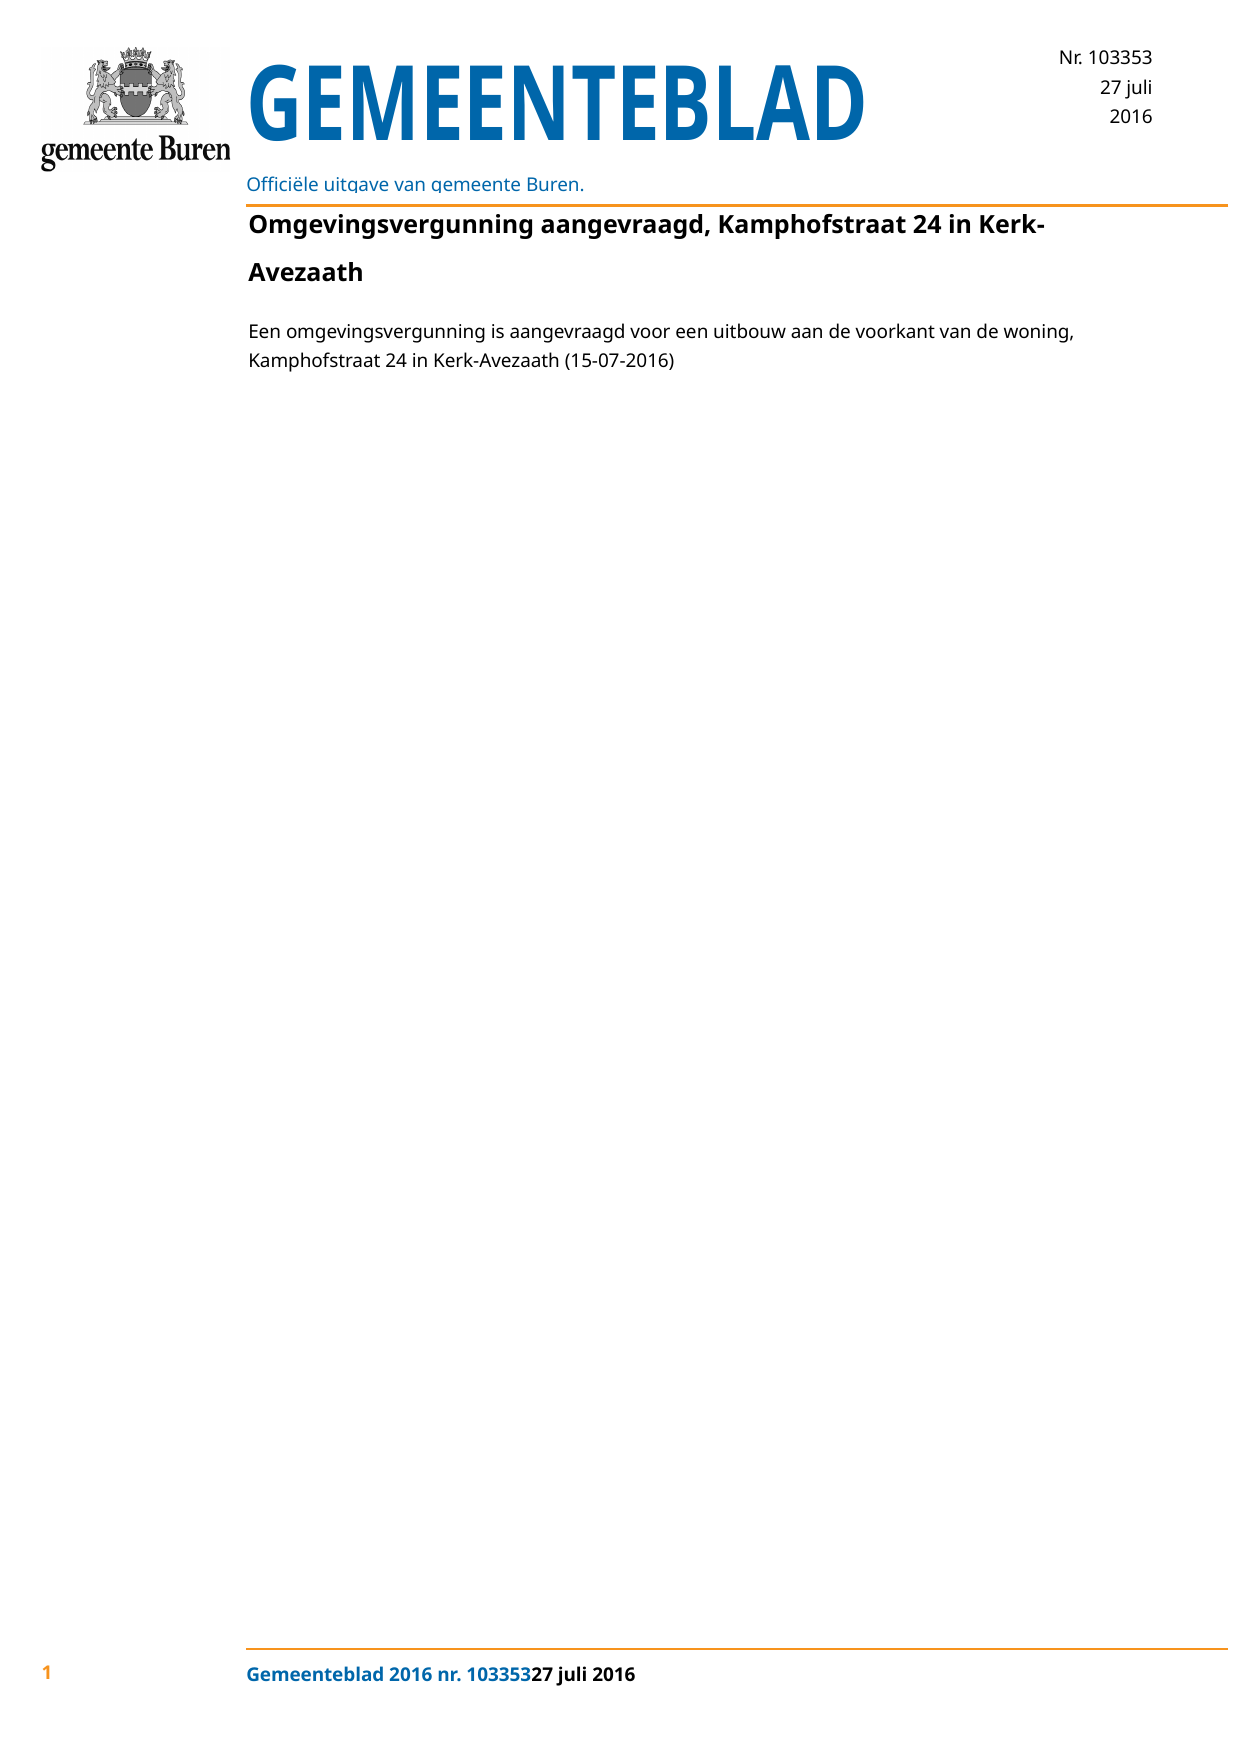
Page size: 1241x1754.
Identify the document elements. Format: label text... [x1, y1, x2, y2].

text Omgevingsvergunning aangevraagd, Kamphofstraat 24 in Kerk-Avezaath [248, 207, 1152, 288]
table_header Een omgevingsvergunning is aangevraagd voor een uitbouw aan de voorkant van de woning, Kamphofstraat 24 in Kerk-Avezaath (15-07-2016) [248, 318, 1152, 373]
picture [41, 47, 231, 172]
